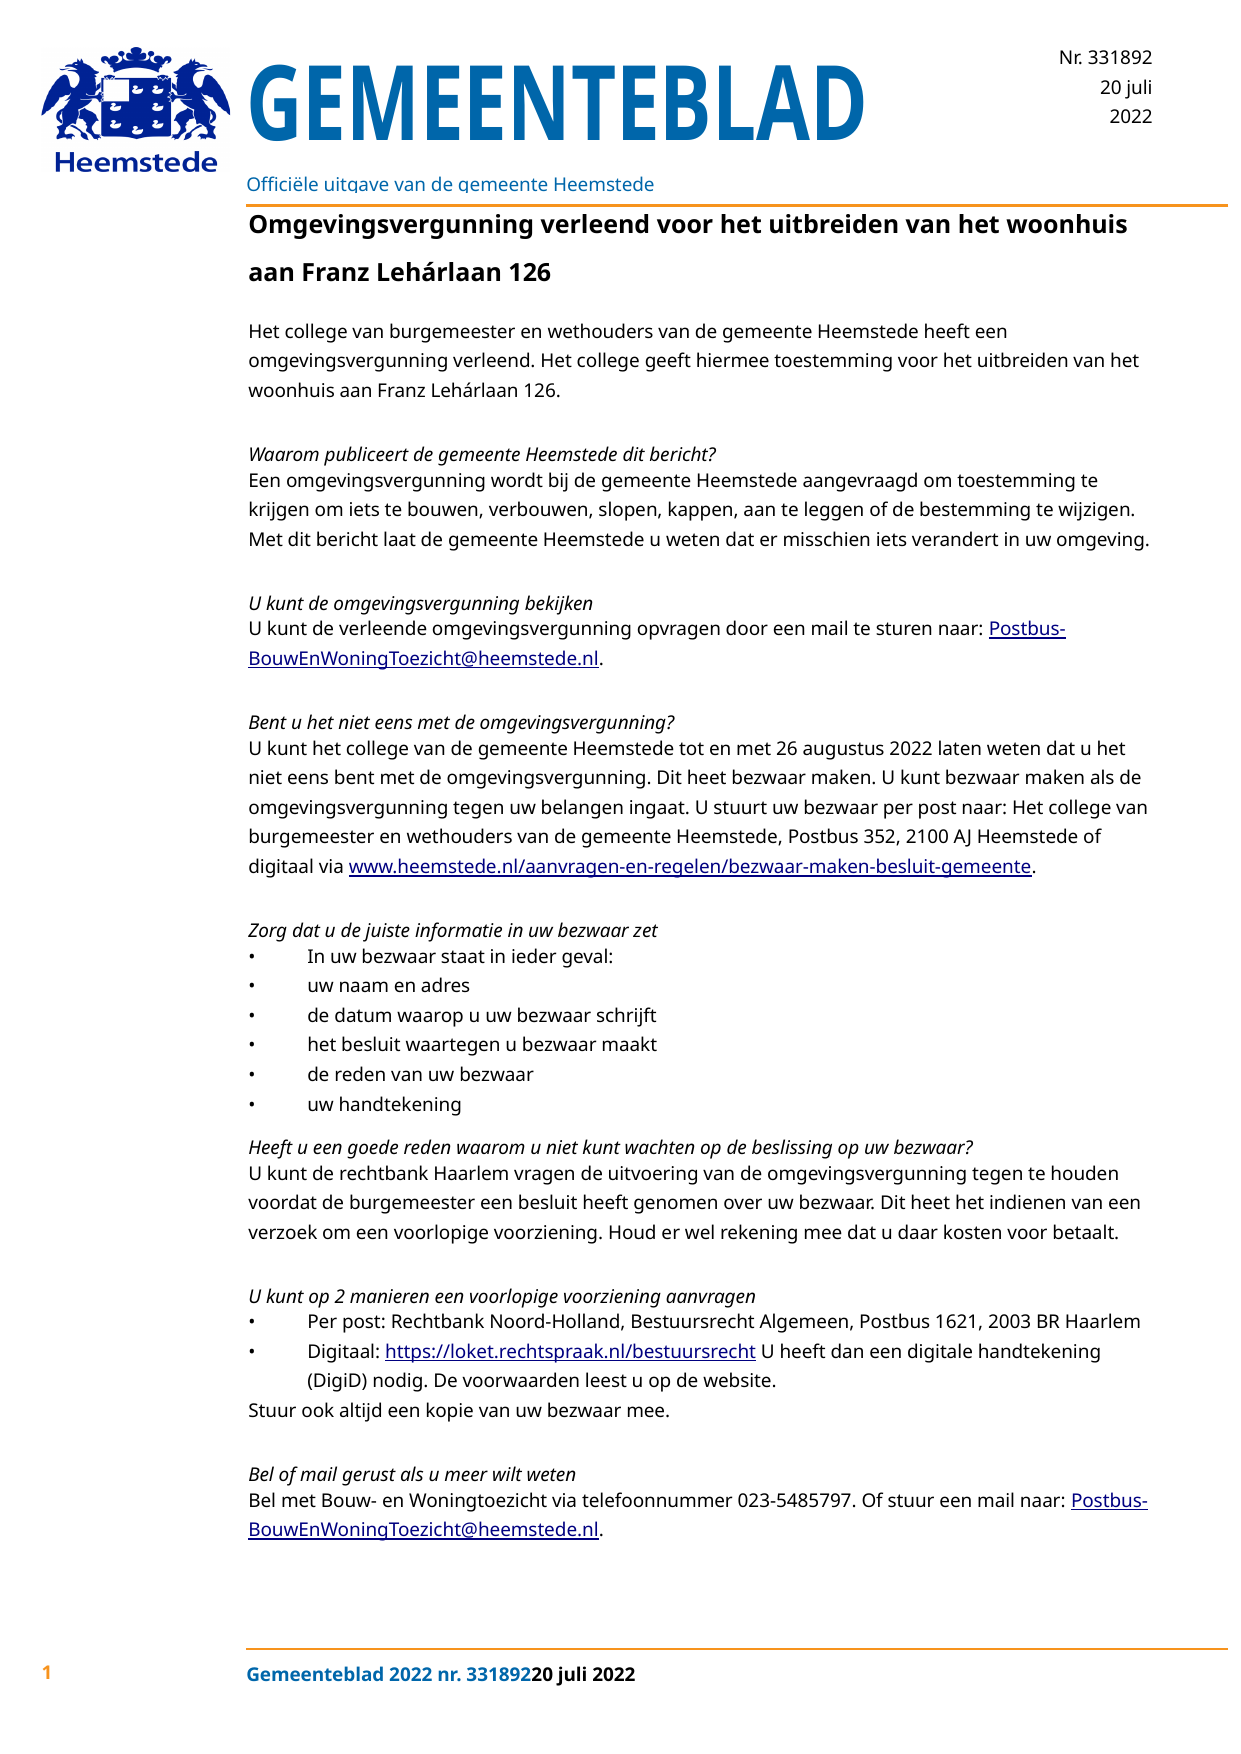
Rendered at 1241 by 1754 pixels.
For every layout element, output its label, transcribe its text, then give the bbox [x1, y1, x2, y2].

text Stuur ook altijd een kopie van uw bezwaar mee. [248, 1397, 1152, 1423]
list In uw bezwaar staat in ieder geval: [248, 943, 1152, 969]
text Heeft u een goede reden waarom u niet kunt wachten op de beslissing op uw bezwaar? [248, 1134, 1152, 1160]
text U kunt de verleende omgevingsvergunning opvragen door een mail te sturen naar: Postbus-BouwEnWoningToezicht@heemstede.nl. [248, 616, 1152, 671]
text U kunt de omgevingsvergunning bekijken [248, 590, 1152, 616]
list de datum waarop u uw bezwaar schrijft [248, 1002, 1152, 1028]
text Een omgevingsvergunning wordt bij de gemeente Heemstede aangevraagd om toestemming te krijgen om iets te bouwen, verbouwen, slopen, kappen, aan te leggen of de bestemming te wijzigen. Met dit bericht laat de gemeente Heemstede u weten dat er misschien iets verandert in uw omgeving. [248, 467, 1152, 552]
text U kunt op 2 manieren een voorlopige voorziening aanvragen [248, 1283, 1152, 1308]
text Bent u het niet eens met de omgevingsvergunning? [248, 709, 1152, 735]
text Waarom publiceert de gemeente Heemstede dit bericht? [248, 441, 1152, 467]
text Bel of mail gerust als u meer wilt weten [248, 1461, 1152, 1487]
list uw handtekening [248, 1091, 1152, 1117]
list het besluit waartegen u bezwaar maakt [248, 1032, 1152, 1057]
list de reden van uw bezwaar [248, 1061, 1152, 1087]
text U kunt de rechtbank Haarlem vragen de uitvoering van de omgevingsvergunning tegen te houden voordat de burgemeester een besluit heeft genomen over uw bezwaar. Dit heet het indienen van een verzoek om een voorlopige voorziening. Houd er wel rekening mee dat u daar kosten voor betaalt. [248, 1160, 1152, 1244]
text U kunt het college van de gemeente Heemstede tot en met 26 augustus 2022 laten weten dat u het niet eens bent met de omgevingsvergunning. Dit heet bezwaar maken. U kunt bezwaar maken als de omgevingsvergunning tegen uw belangen ingaat. U stuurt uw bezwaar per post naar: Het college van burgemeester en wethouders van de gemeente Heemstede, Postbus 352, 2100 AJ Heemstede of digitaal via www.heemstede.nl/aanvragen-en-regelen/bezwaar-maken-besluit-gemeente. [248, 735, 1152, 879]
text Bel met Bouw- en Woningtoezicht via telefoonnummer 023-5485797. Of stuur een mail naar: Postbus-BouwEnWoningToezicht@heemstede.nl. [248, 1487, 1152, 1542]
text Zorg dat u de juiste informatie in uw bezwaar zet [248, 917, 1152, 943]
picture [41, 47, 231, 172]
list Per post: Rechtbank Noord-Holland, Bestuursrecht Algemeen, Postbus 1621, 2003 BR Haarlem [248, 1308, 1152, 1334]
text Het college van burgemeester en wethouders van de gemeente Heemstede heeft een omgevingsvergunning verleend. Het college geeft hiermee toestemming voor het uitbreiden van het woonhuis aan Franz Lehárlaan 126. [248, 318, 1152, 403]
list Digitaal: https://loket.rechtspraak.nl/bestuursrecht U heeft dan een digitale handtekening (DigiD) nodig. De voorwaarden leest u op de website. [248, 1338, 1152, 1393]
text Omgevingsvergunning verleend voor het uitbreiden van het woonhuis aan Franz Lehárlaan 126 [248, 207, 1152, 288]
list uw naam en adres [248, 972, 1152, 998]
